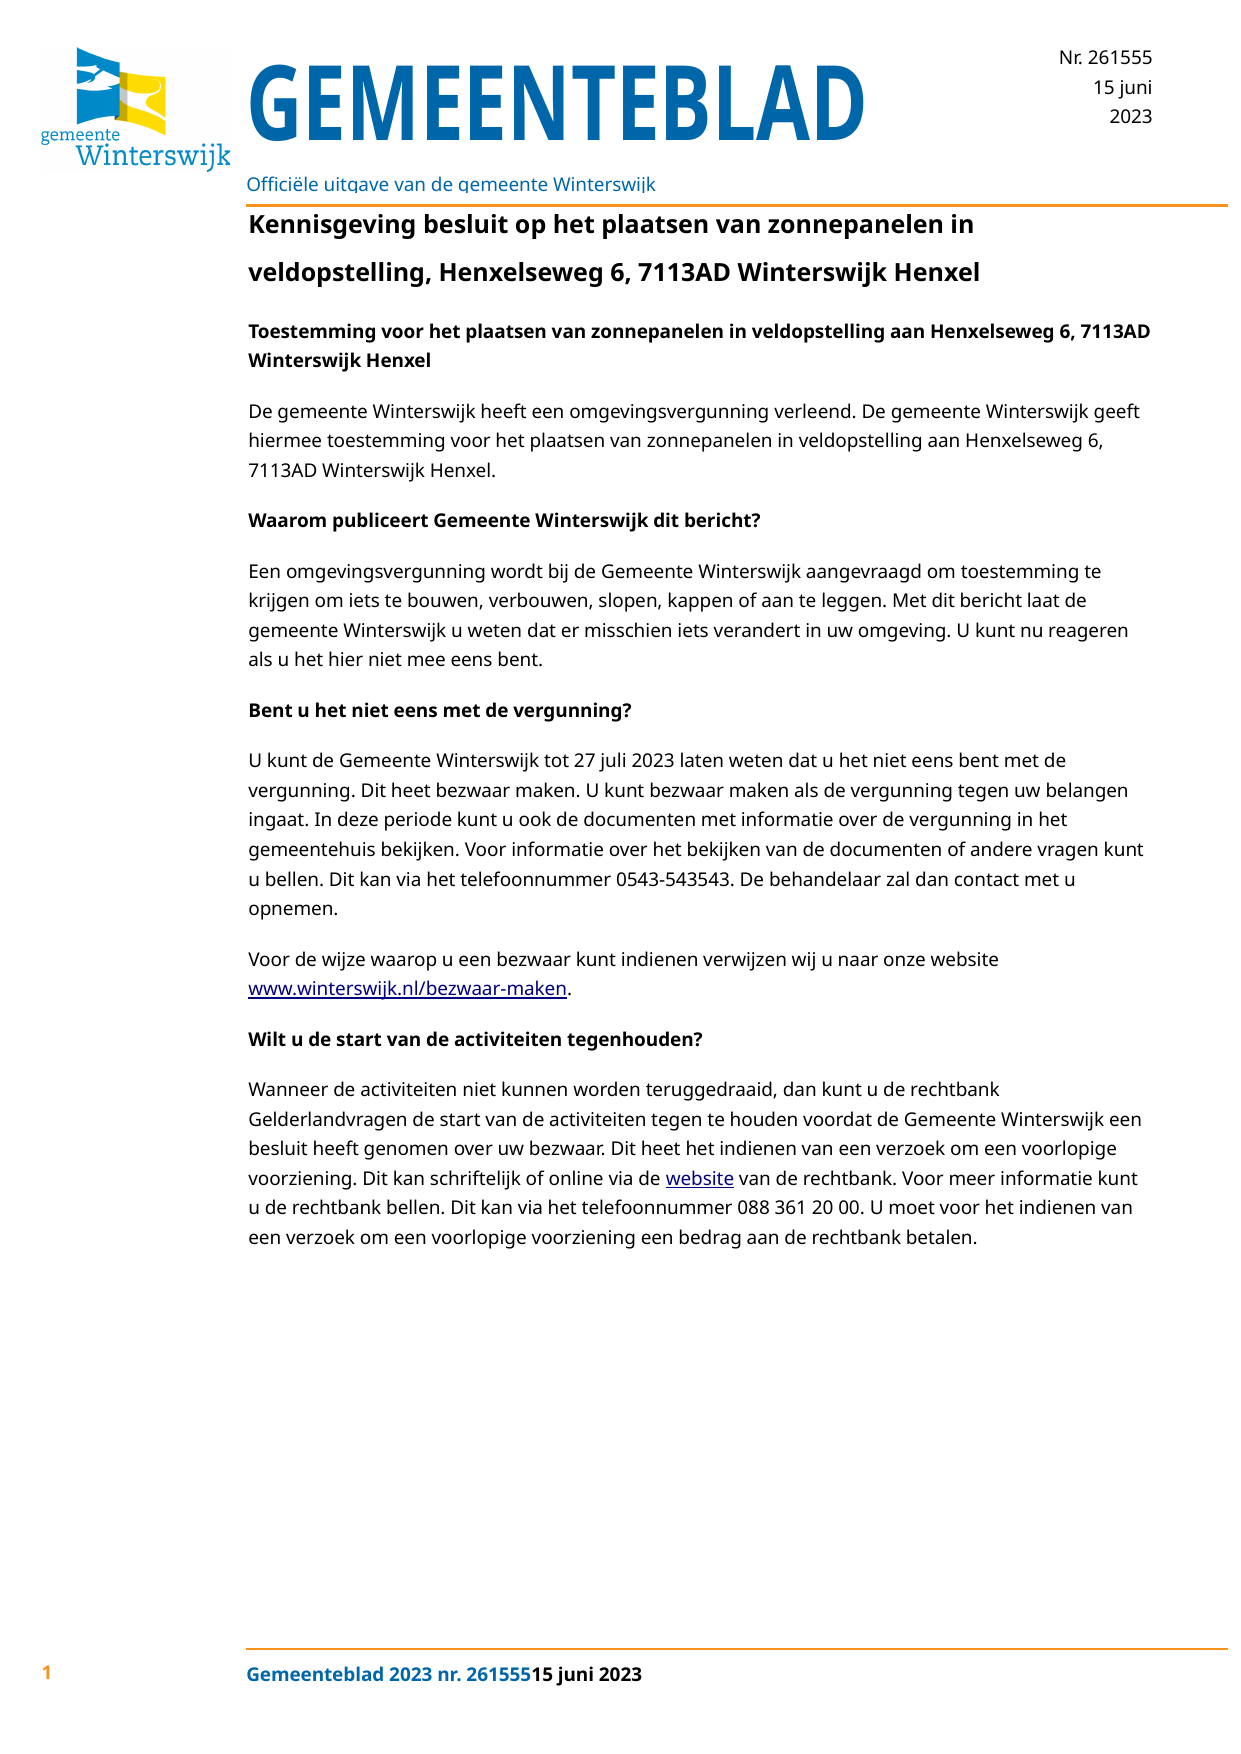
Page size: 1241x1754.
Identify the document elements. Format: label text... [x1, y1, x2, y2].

text Voor de wijze waarop u een bezwaar kunt indienen verwijzen wij u naar onze website www.winterswijk.nl/bezwaar-maken. [248, 946, 1152, 1001]
picture [41, 47, 231, 172]
text Wanneer de activiteiten niet kunnen worden teruggedraaid, dan kunt u de rechtbank Gelderlandvragen de start van de activiteiten tegen te houden voordat de Gemeente Winterswijk een besluit heeft genomen over uw bezwaar. Dit heet het indienen van een verzoek om een voorlopige voorziening. Dit kan schriftelijk of online via de website van de rechtbank. Voor meer informatie kunt u de rechtbank bellen. Dit kan via het telefoonnummer 088 361 20 00. U moet voor het indienen van een verzoek om een voorlopige voorziening een bedrag aan de rechtbank betalen. [248, 1076, 1152, 1250]
text Wilt u de start van de activiteiten tegenhouden? [248, 1026, 1152, 1052]
text U kunt de Gemeente Winterswijk tot 27 juli 2023 laten weten dat u het niet eens bent met de vergunning. Dit heet bezwaar maken. U kunt bezwaar maken als de vergunning tegen uw belangen ingaat. In deze periode kunt u ook de documenten met informatie over de vergunning in het gemeentehuis bekijken. Voor informatie over het bekijken van de documenten of andere vragen kunt u bellen. Dit kan via het telefoonnummer 0543-543543. De behandelaar zal dan contact met u opnemen. [248, 747, 1152, 921]
text Toestemming voor het plaatsen van zonnepanelen in veldopstelling aan Henxelseweg 6, 7113AD Winterswijk Henxel [248, 318, 1152, 373]
text Kennisgeving besluit op het plaatsen van zonnepanelen in veldopstelling, Henxelseweg 6, 7113AD Winterswijk Henxel [248, 207, 1152, 288]
text Waarom publiceert Gemeente Winterswijk dit bericht? [248, 507, 1152, 533]
text Bent u het niet eens met de vergunning? [248, 697, 1152, 723]
text De gemeente Winterswijk heeft een omgevingsvergunning verleend. De gemeente Winterswijk geeft hiermee toestemming voor het plaatsen van zonnepanelen in veldopstelling aan Henxelseweg 6, 7113AD Winterswijk Henxel. [248, 398, 1152, 483]
picture [225, 153, 231, 162]
text Een omgevingsvergunning wordt bij de Gemeente Winterswijk aangevraagd om toestemming te krijgen om iets te bouwen, verbouwen, slopen, kappen of aan te leggen. Met dit bericht laat de gemeente Winterswijk u weten dat er misschien iets verandert in uw omgeving. U kunt nu reageren als u het hier niet mee eens bent. [248, 558, 1152, 672]
